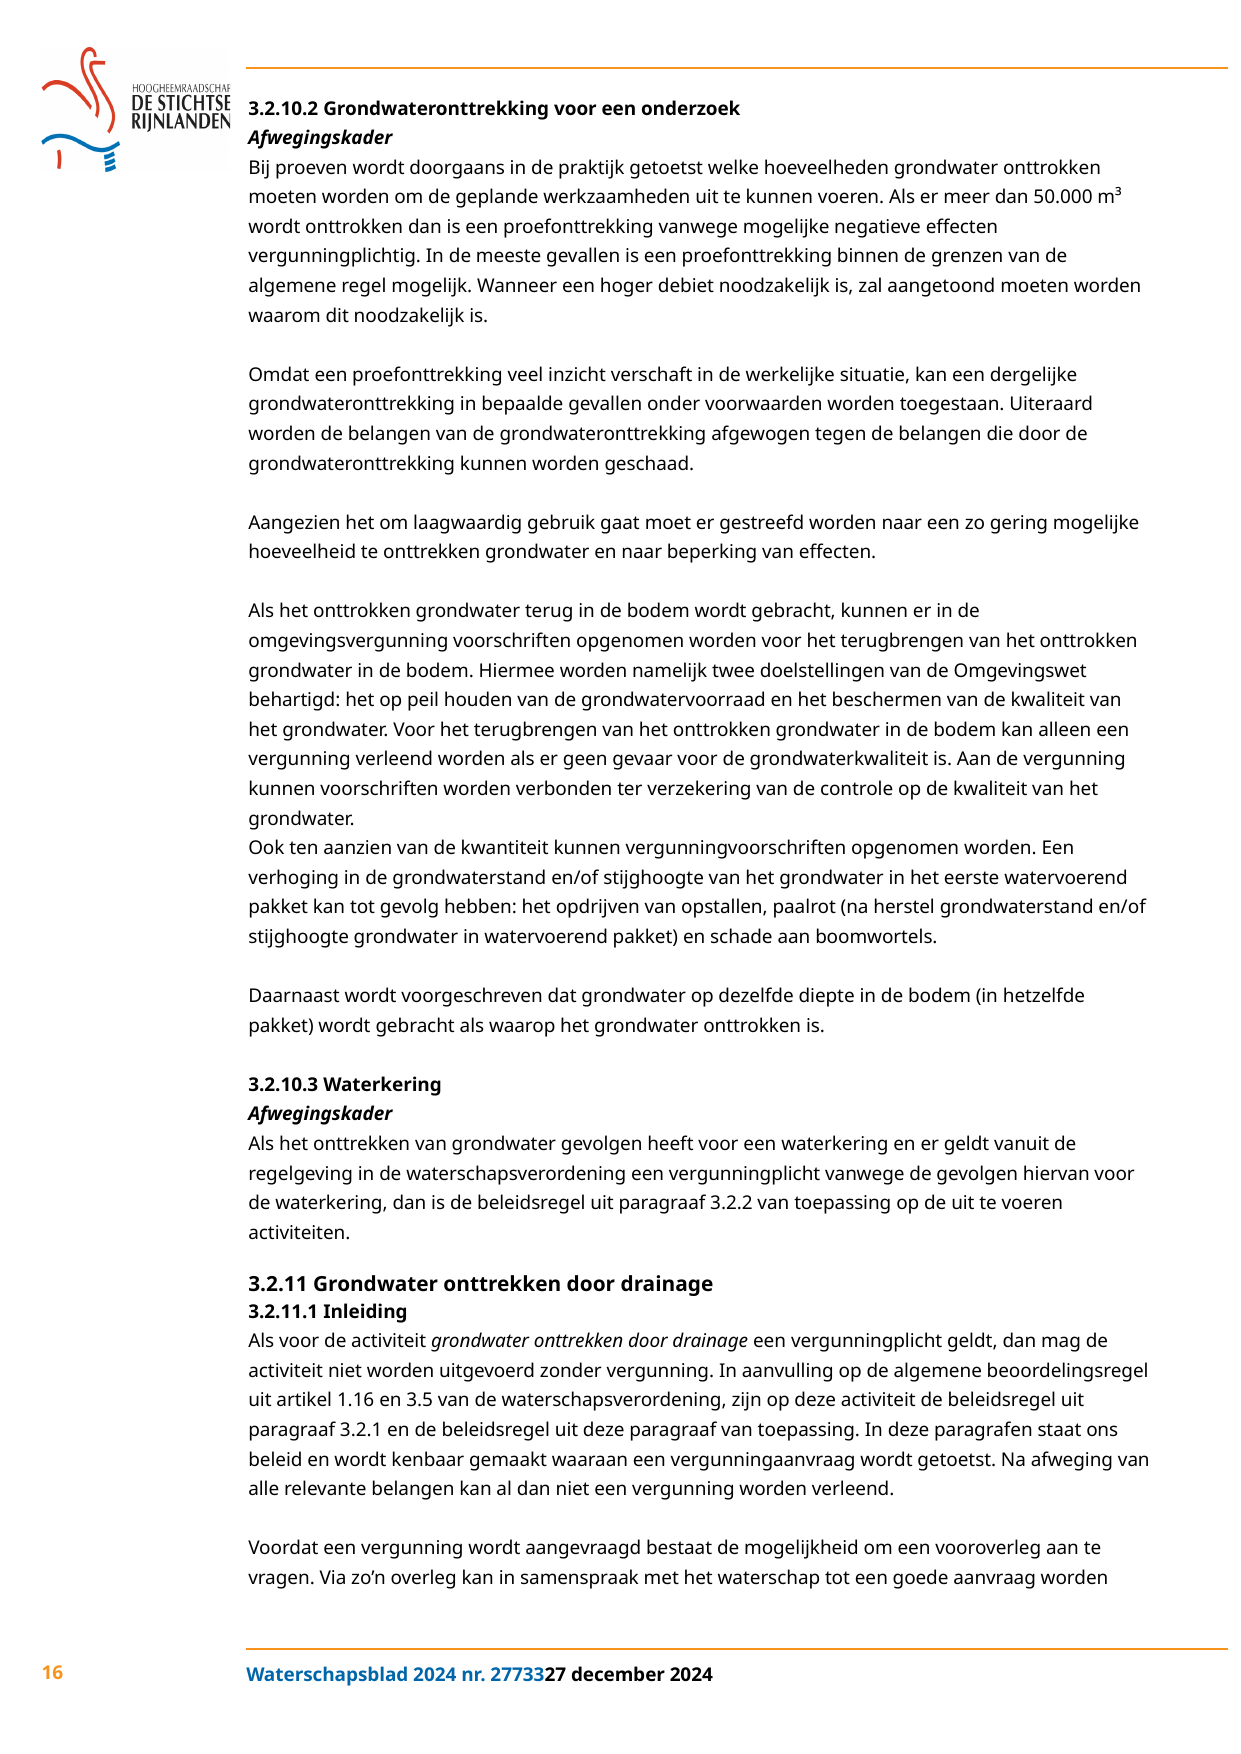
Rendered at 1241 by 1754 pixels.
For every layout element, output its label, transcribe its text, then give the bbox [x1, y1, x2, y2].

text Bij proeven wordt doorgaans in de praktijk getoetst welke hoeveelheden grondwater onttrokken moeten worden om de geplande werkzaamheden uit te kunnen voeren. Als er meer dan 50.000 m³ wordt onttrokken dan is een proefonttrekking vanwege mogelijke negatieve effecten vergunningplichtig. In de meeste gevallen is een proefonttrekking binnen de grenzen van de algemene regel mogelijk. Wanneer een hoger debiet noodzakelijk is, zal aangetoond moeten worden waarom dit noodzakelijk is. [248, 154, 1152, 328]
text Ook ten aanzien van de kwantiteit kunnen vergunningvoorschriften opgenomen worden. Een verhoging in de grondwaterstand en/of stijghoogte van het grondwater in het eerste watervoerend pakket kan tot gevolg hebben: het opdrijven van opstallen, paalrot (na herstel grondwaterstand en/of stijghoogte grondwater in watervoerend pakket) en schade aan boomwortels. [248, 834, 1152, 949]
text Afwegingskader [248, 1101, 1152, 1126]
text Als voor de activiteit grondwater onttrekken door drainage een vergunningplicht geldt, dan mag de activiteit niet worden uitgevoerd zonder vergunning. In aanvulling op de algemene beoordelingsregel uit artikel 1.16 en 3.5 van de waterschapsverordening, zijn op deze activiteit de beleidsregel uit paragraaf 3.2.1 en de beleidsregel uit deze paragraaf van toepassing. In deze paragrafen staat ons beleid en wordt kenbaar gemaakt waaraan een vergunningaanvraag wordt getoetst. Na afweging van alle relevante belangen kan al dan niet een vergunning worden verleend. [248, 1327, 1152, 1501]
text Afwegingskader [248, 124, 1152, 150]
text 3.2.11 Grondwater onttrekken door drainage [248, 1269, 1152, 1298]
text Aangezien het om laagwaardig gebruik gaat moet er gestreefd worden naar een zo gering mogelijke hoeveelheid te onttrekken grondwater en naar beperking van effecten. [248, 509, 1152, 564]
text Daarnaast wordt voorgeschreven dat grondwater op dezelfde diepte in de bodem (in hetzelfde pakket) wordt gebracht als waarop het grondwater onttrokken is. [248, 982, 1152, 1038]
text Omdat een proefonttrekking veel inzicht verschaft in de werkelijke situatie, kan een dergelijke grondwateronttrekking in bepaalde gevallen onder voorwaarden worden toegestaan. Uiteraard worden de belangen van de grondwateronttrekking afgewogen tegen de belangen die door de grondwateronttrekking kunnen worden geschaad. [248, 361, 1152, 476]
text Als het onttrekken van grondwater gevolgen heeft voor een waterkering en er geldt vanuit de regelgeving in de waterschapsverordening een vergunningplicht vanwege de gevolgen hiervan voor de waterkering, dan is de beleidsregel uit paragraaf 3.2.2 van toepassing op de uit te voeren activiteiten. [248, 1130, 1152, 1245]
text Voordat een vergunning wordt aangevraagd bestaat de mogelijkheid om een vooroverleg aan te vragen. Via zo’n overleg kan in samenspraak met het waterschap tot een goede aanvraag worden [248, 1534, 1152, 1590]
text Als het onttrokken grondwater terug in de bodem wordt gebracht, kunnen er in de omgevingsvergunning voorschriften opgenomen worden voor het terugbrengen van het onttrokken grondwater in de bodem. Hiermee worden namelijk twee doelstellingen van de Omgevingswet behartigd: het op peil houden van de grondwatervoorraad en het beschermen van de kwaliteit van het grondwater. Voor het terugbrengen van het onttrokken grondwater in de bodem kan alleen een vergunning verleend worden als er geen gevaar voor de grondwaterkwaliteit is. Aan de vergunning kunnen voorschriften worden verbonden ter verzekering van de controle op de kwaliteit van het grondwater. [248, 598, 1152, 831]
picture [41, 47, 231, 172]
text 3.2.10.3 Waterkering [248, 1071, 1152, 1097]
text 3.2.10.2 Grondwateronttrekking voor een onderzoek [248, 95, 1152, 121]
text 3.2.11.1 Inleiding [248, 1298, 1152, 1323]
